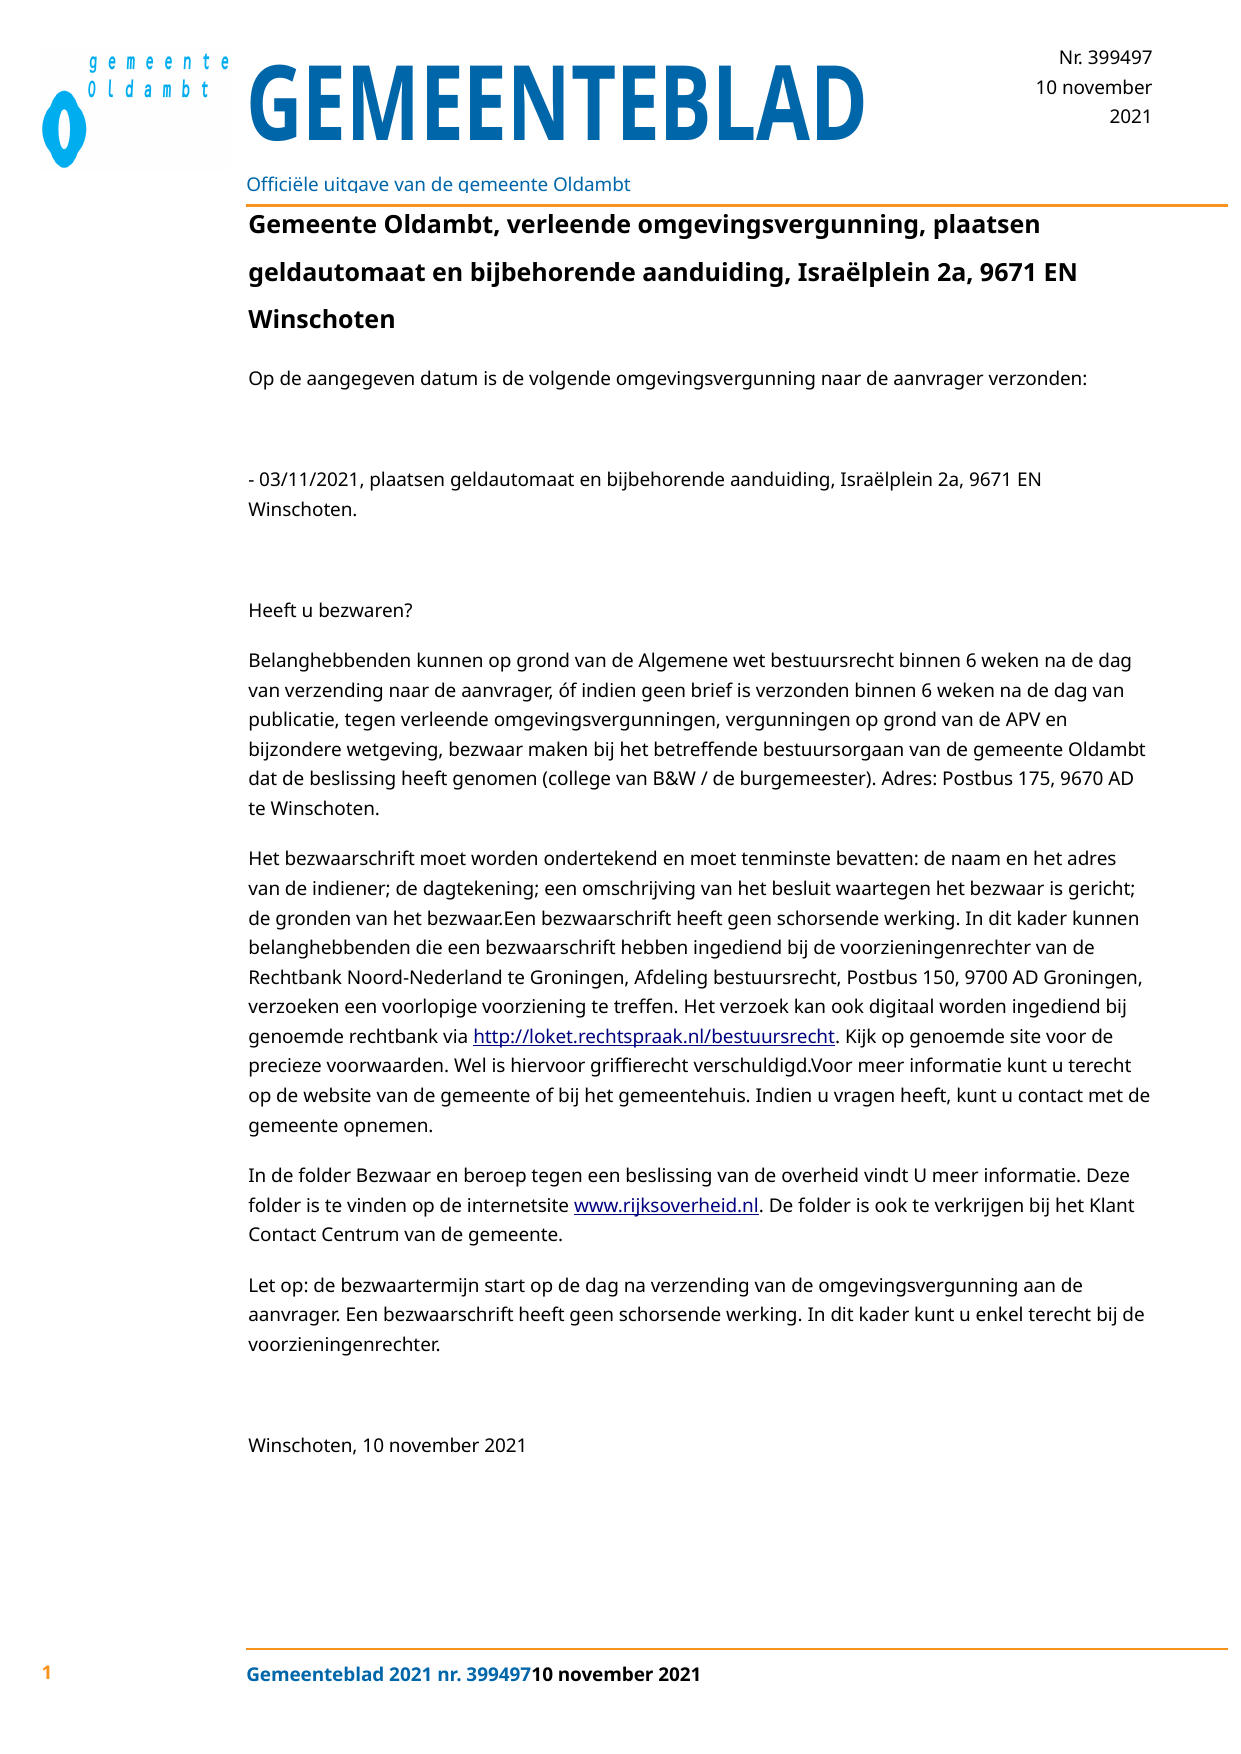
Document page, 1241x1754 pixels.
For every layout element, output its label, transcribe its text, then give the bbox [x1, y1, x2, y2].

text Winschoten, 10 november 2021 [248, 1432, 1152, 1457]
text Heeft u bezwaren? [248, 597, 1152, 622]
text - 03/11/2021, plaatsen geldautomaat en bijbehorende aanduiding, Israëlplein 2a, 9671 EN Winschoten. [248, 466, 1152, 522]
text Belanghebbenden kunnen op grond van de Algemene wet bestuursrecht binnen 6 weken na de dag van verzending naar de aanvrager, óf indien geen brief is verzonden binnen 6 weken na de dag van publicatie, tegen verleende omgevingsvergunningen, vergunningen op grond van de APV en bijzondere wetgeving, bezwaar maken bij het betreffende bestuursorgaan van de gemeente Oldambt dat de beslissing heeft genomen (college van B&W / de burgemeester). Adres: Postbus 175, 9670 AD te Winschoten. [248, 647, 1152, 821]
text Het bezwaarschrift moet worden ondertekend en moet tenminste bevatten: de naam en het adres van de indiener; de dagtekening; een omschrijving van het besluit waartegen het bezwaar is gericht; de gronden van het bezwaar.Een bezwaarschrift heeft geen schorsende werking. In dit kader kunnen belanghebbenden die een bezwaarschrift hebben ingediend bij de voorzieningenrechter van de Rechtbank Noord-Nederland te Groningen, Afdeling bestuursrecht, Postbus 150, 9700 AD Groningen, verzoeken een voorlopige voorziening te treffen. Het verzoek kan ook digitaal worden ingediend bij genoemde rechtbank via http://loket.rechtspraak.nl/bestuursrecht. Kijk op genoemde site voor de precieze voorwaarden. Wel is hiervoor griffierecht verschuldigd.Voor meer informatie kunt u terecht op de website van de gemeente of bij het gemeentehuis. Indien u vragen heeft, kunt u contact met de gemeente opnemen. [248, 846, 1152, 1137]
text In de folder Bezwaar en beroep tegen een beslissing van de overheid vindt U meer informatie. Deze folder is te vinden op de internetsite www.rijksoverheid.nl. De folder is ook te verkrijgen bij het Klant Contact Centrum van de gemeente. [248, 1162, 1152, 1247]
picture [41, 47, 231, 172]
text Gemeente Oldambt, verleende omgevingsvergunning, plaatsen geldautomaat en bijbehorende aanduiding, Israëlplein 2a, 9671 EN Winschoten [248, 207, 1152, 336]
text Op de aangegeven datum is de volgende omgevingsvergunning naar de aanvrager verzonden: [248, 366, 1152, 391]
text Let op: de bezwaartermijn start op de dag na verzending van de omgevingsvergunning aan de aanvrager. Een bezwaarschrift heeft geen schorsende werking. In dit kader kunt u enkel terecht bij de voorzieningenrechter. [248, 1272, 1152, 1357]
